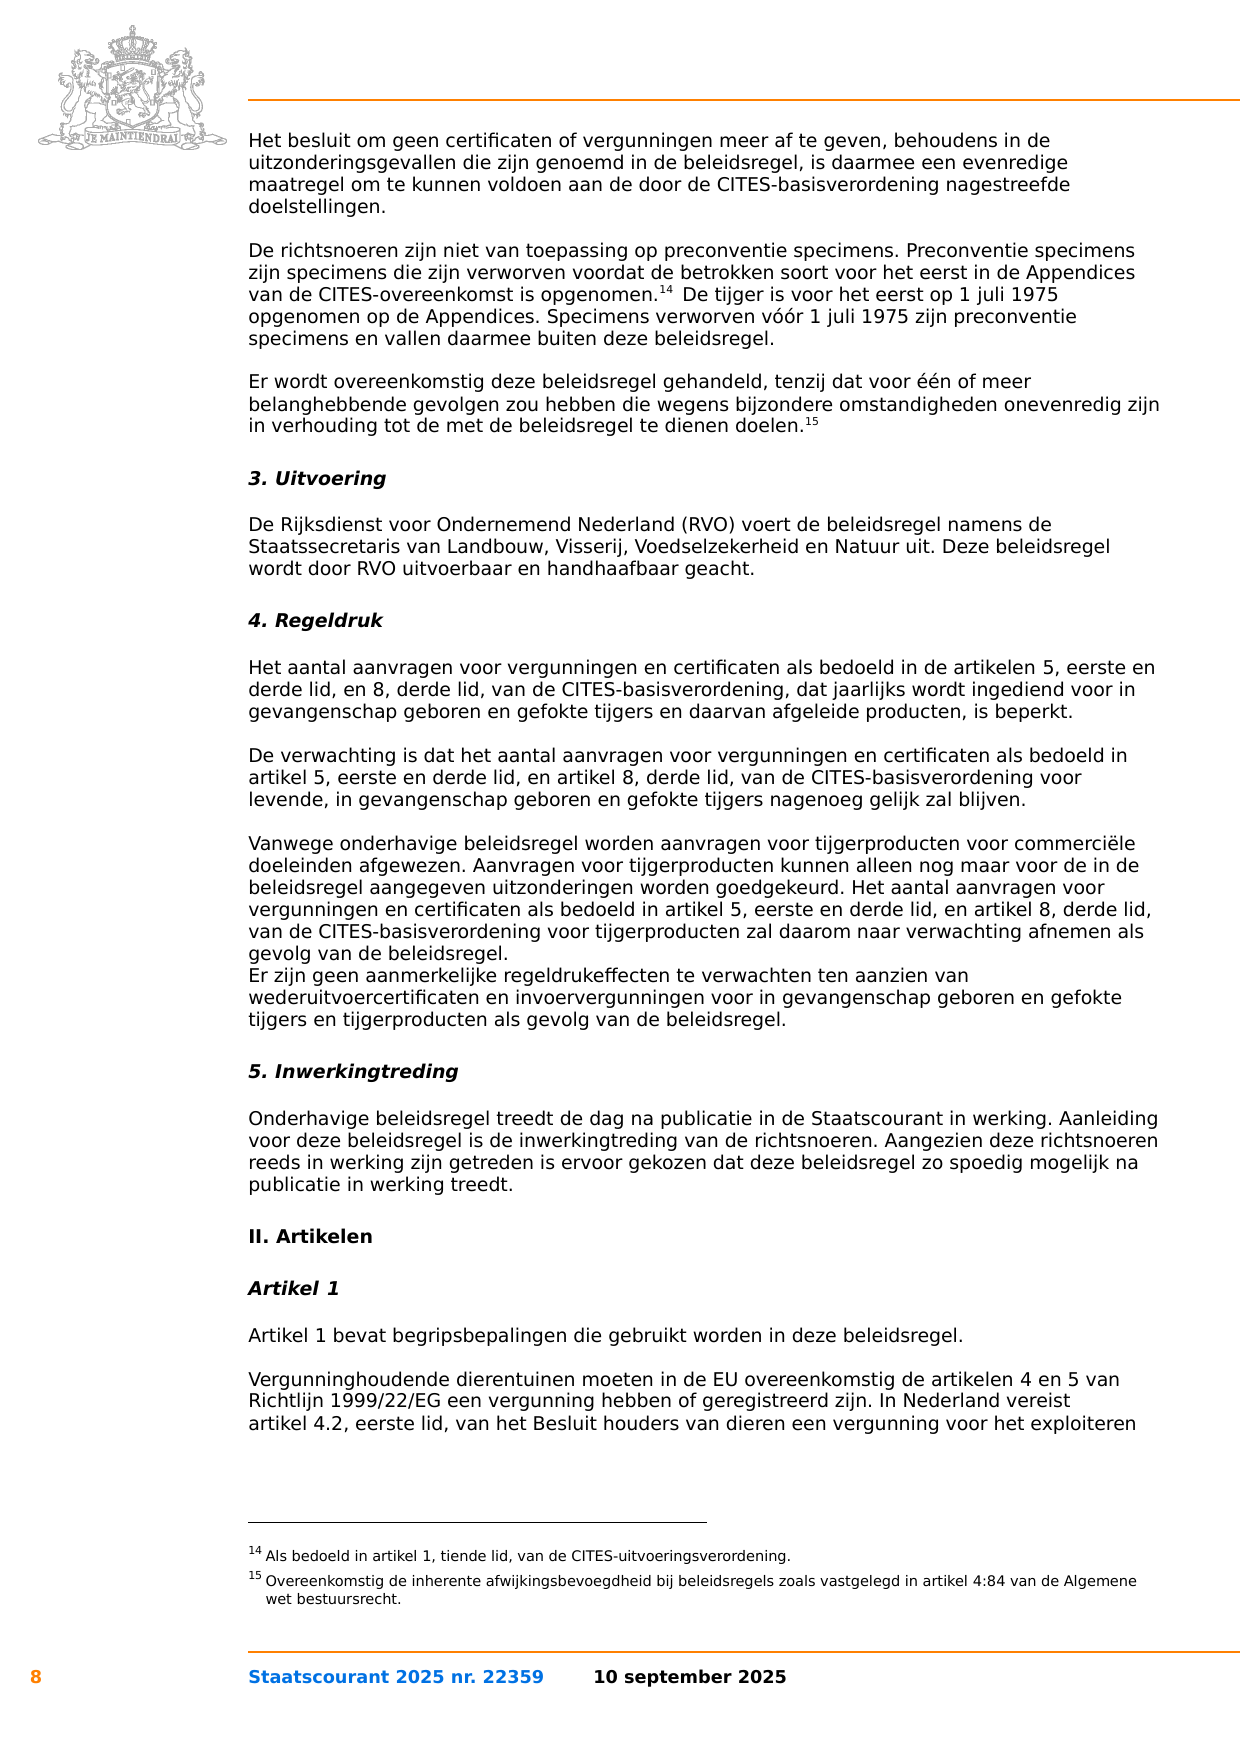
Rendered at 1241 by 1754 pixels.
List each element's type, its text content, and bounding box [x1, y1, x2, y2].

subtitle 3. Uitvoering [248, 467, 1163, 489]
text Als bedoeld in artikel 1, tiende lid, van de CITES-uitvoeringsverordening. [248, 1544, 1163, 1566]
text Het aantal aanvragen voor vergunningen en certificaten als bedoeld in de artikelen 5, eerste en derde lid, en 8, derde lid, van de CITES-basisverordening, dat jaarlijks wordt ingediend voor in gevangenschap geboren en gefokte tijgers en daarvan afgeleide producten, is beperkt. [248, 657, 1163, 723]
subtitle Artikel 1 [248, 1278, 1163, 1299]
subtitle 4. Regeldruk [248, 610, 1163, 632]
text Het besluit om geen certificaten of vergunningen meer af te geven, behoudens in de uitzonderingsgevallen die zijn genoemd in de beleidsregel, is daarmee een evenredige maatregel om te kunnen voldoen aan de door de CITES-basisverordening nagestreefde doelstellingen. [248, 130, 1163, 218]
text Artikel 1 bevat begripsbepalingen die gebruikt worden in deze beleidsregel. [248, 1324, 1163, 1347]
picture [38, 25, 227, 150]
text De Rijksdienst voor Ondernemend Nederland (RVO) voert de beleidsregel namens de Staatssecretaris van Landbouw, Visserij, Voedselzekerheid en Natuur uit. Deze beleidsregel wordt door RVO uitvoerbaar en handhaafbaar geacht. [248, 514, 1163, 580]
text Overeenkomstig de inherente afwijkingsbevoegdheid bij beleidsregels zoals vastgelegd in artikel 4:84 van de Algemene wet bestuursrecht. [248, 1569, 1163, 1608]
text De verwachting is dat het aantal aanvragen voor vergunningen en certificaten als bedoeld in artikel 5, eerste en derde lid, en artikel 8, derde lid, van de CITES-basisverordening voor levende, in gevangenschap geboren en gefokte tijgers nagenoeg gelijk zal blijven. [248, 745, 1163, 811]
subtitle II. Artikelen [248, 1226, 1163, 1248]
text Er zijn geen aanmerkelijke regeldrukeffecten te verwachten ten aanzien van wederuitvoercertificaten en invoervergunningen voor in gevangenschap geboren en gefokte tijgers en tijgerproducten als gevolg van de beleidsregel. [248, 965, 1163, 1031]
text Er wordt overeenkomstig deze beleidsregel gehandeld, tenzij dat voor één of meer belanghebbende gevolgen zou hebben die wegens bijzondere omstandigheden onevenredig zijn in verhouding tot de met de beleidsregel te dienen doelen. [248, 371, 1163, 437]
text De richtsnoeren zijn niet van toepassing op preconventie specimens. Preconventie specimens zijn specimens die zijn verworven voordat de betrokken soort voor het eerst in de Appendices van de CITES-overeenkomst is opgenomen. De tijger is voor het eerst op 1 juli 1975 opgenomen op de Appendices. Specimens verworven vóór 1 juli 1975 zijn preconventie specimens en vallen daarmee buiten deze beleidsregel. [248, 240, 1163, 349]
text Onderhavige beleidsregel treedt de dag na publicatie in de Staatscourant in werking. Aanleiding voor deze beleidsregel is de inwerkingtreding van de richtsnoeren. Aangezien deze richtsnoeren reeds in werking zijn getreden is ervoor gekozen dat deze beleidsregel zo spoedig mogelijk na publicatie in werking treedt. [248, 1108, 1163, 1196]
subtitle 5. Inwerkingtreding [248, 1061, 1163, 1083]
text Vanwege onderhavige beleidsregel worden aanvragen voor tijgerproducten voor commerciële doeleinden afgewezen. Aanvragen voor tijgerproducten kunnen alleen nog maar voor de in de beleidsregel aangegeven uitzonderingen worden goedgekeurd. Het aantal aanvragen voor vergunningen en certificaten als bedoeld in artikel 5, eerste en derde lid, en artikel 8, derde lid, van de CITES-basisverordening voor tijgerproducten zal daarom naar verwachting afnemen als gevolg van de beleidsregel. [248, 833, 1163, 965]
text Vergunninghoudende dierentuinen moeten in de EU overeenkomstig de artikelen 4 en 5 van Richtlijn 1999/22/EG een vergunning hebben of geregistreerd zijn. In Nederland vereist artikel 4.2, eerste lid, van het Besluit houders van dieren een vergunning voor het exploiteren [248, 1368, 1163, 1434]
